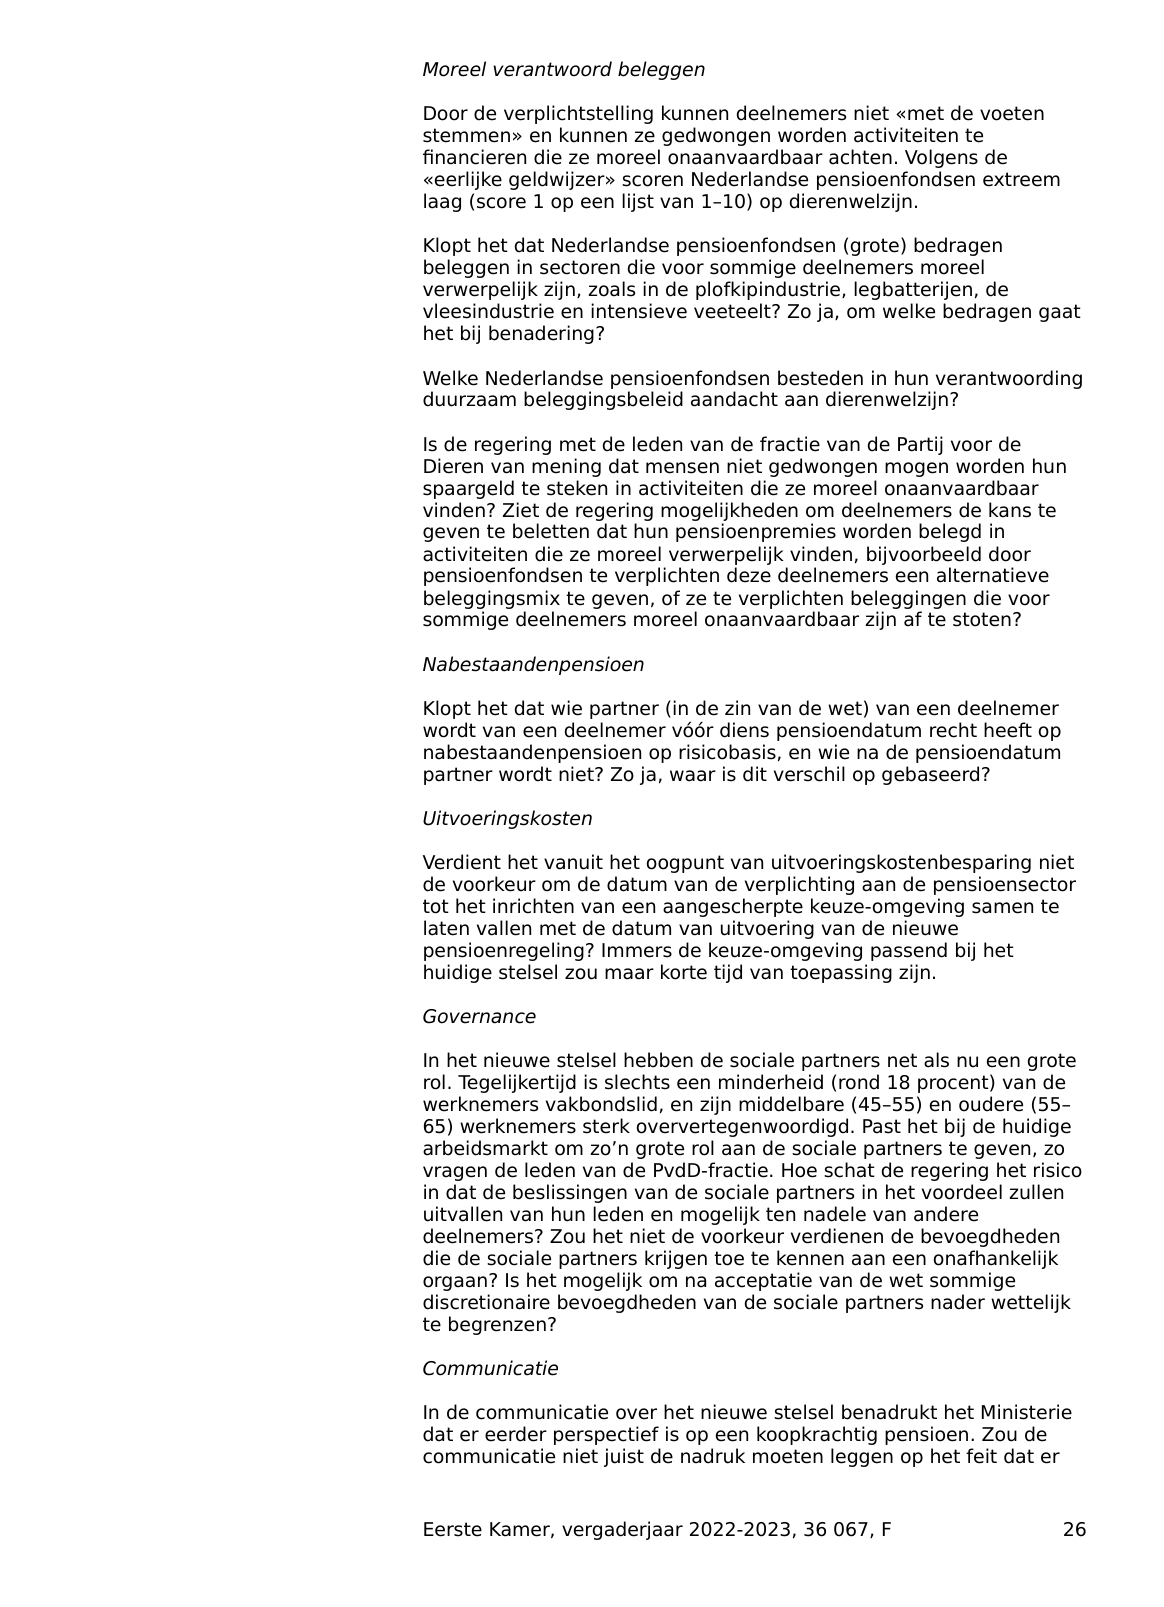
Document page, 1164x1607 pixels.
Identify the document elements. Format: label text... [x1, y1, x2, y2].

text Is de regering met de leden van de fractie van de Partij voor de Dieren van mening dat mensen niet gedwongen mogen worden hun spaargeld te steken in activiteiten die ze moreel onaanvaardbaar vinden? Ziet de regering mogelijkheden om deelnemers de kans te geven te beletten dat hun pensioenpremies worden belegd in activiteiten die ze moreel verwerpelijk vinden, bijvoorbeeld door pensioenfondsen te verplichten deze deelnemers een alternatieve beleggingsmix te geven, of ze te verplichten beleggingen die voor sommige deelnemers moreel onaanvaardbaar zijn af te stoten? [422, 433, 1087, 631]
text Klopt het dat wie partner (in de zin van de wet) van een deelnemer wordt van een deelnemer vóór diens pensioendatum recht heeft op nabestaandenpensioen op risicobasis, en wie na de pensioendatum partner wordt niet? Zo ja, waar is dit verschil op gebaseerd? [422, 698, 1087, 786]
text In de communicatie over het nieuwe stelsel benadrukt het Ministerie dat er eerder perspectief is op een koopkrachtig pensioen. Zou de communicatie niet juist de nadruk moeten leggen op het feit dat er [422, 1402, 1087, 1468]
subtitle Nabestaandenpensioen [422, 653, 1087, 676]
subtitle Moreel verantwoord beleggen [422, 59, 1087, 81]
text Door de verplichtstelling kunnen deelnemers niet «met de voeten stemmen» en kunnen ze gedwongen worden activiteiten te financieren die ze moreel onaanvaardbaar achten. Volgens de «eerlijke geldwijzer» scoren Nederlandse pensioenfondsen extreem laag (score 1 op een lijst van 1–10) op dierenwelzijn. [422, 103, 1087, 213]
text In het nieuwe stelsel hebben de sociale partners net als nu een grote rol. Tegelijkertijd is slechts een minderheid (rond 18 procent) van de werknemers vakbondslid, en zijn middelbare (45–55) en oudere (55–65) werknemers sterk oververtegenwoordigd. Past het bij de huidige arbeidsmarkt om zo’n grote rol aan de sociale partners te geven, zo vragen de leden van de PvdD-fractie. Hoe schat de regering het risico in dat de beslissingen van de sociale partners in het voordeel zullen uitvallen van hun leden en mogelijk ten nadele van andere deelnemers? Zou het niet de voorkeur verdienen de bevoegdheden die de sociale partners krijgen toe te kennen aan een onafhankelijk orgaan? Is het mogelijk om na acceptatie van de wet sommige discretionaire bevoegdheden van de sociale partners nader wettelijk te begrenzen? [422, 1050, 1087, 1336]
subtitle Uitvoeringskosten [422, 808, 1087, 830]
text Welke Nederlandse pensioenfondsen besteden in hun verantwoording duurzaam beleggingsbeleid aandacht aan dierenwelzijn? [422, 367, 1087, 411]
subtitle Communicatie [422, 1358, 1087, 1380]
subtitle Governance [422, 1006, 1087, 1028]
text Verdient het vanuit het oogpunt van uitvoeringskostenbesparing niet de voorkeur om de datum van de verplichting aan de pensioensector tot het inrichten van een aangescherpte keuze-omgeving samen te laten vallen met de datum van uitvoering van de nieuwe pensioenregeling? Immers de keuze-omgeving passend bij het huidige stelsel zou maar korte tijd van toepassing zijn. [422, 852, 1087, 984]
text Klopt het dat Nederlandse pensioenfondsen (grote) bedragen beleggen in sectoren die voor sommige deelnemers moreel verwerpelijk zijn, zoals in de plofkipindustrie, legbatterijen, de vleesindustrie en intensieve veeteelt? Zo ja, om welke bedragen gaat het bij benadering? [422, 235, 1087, 345]
